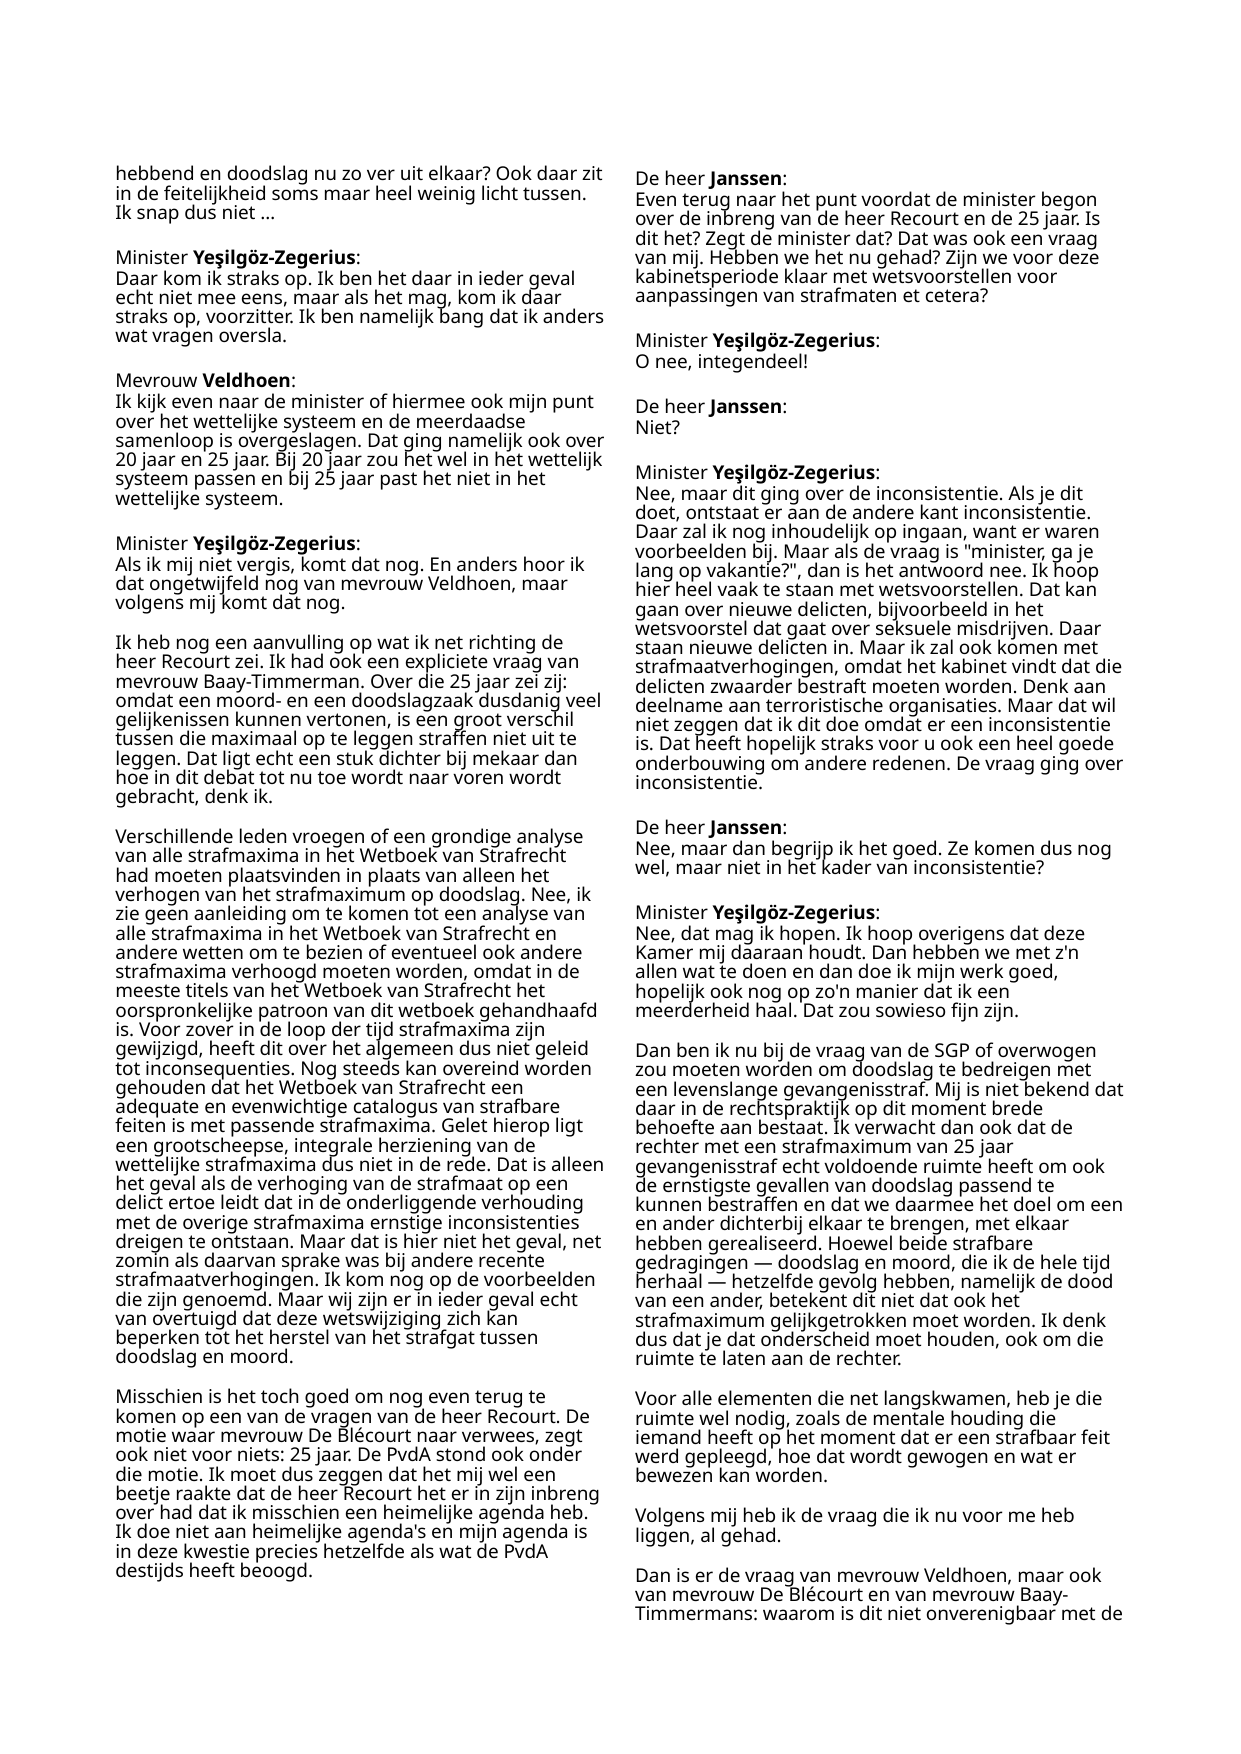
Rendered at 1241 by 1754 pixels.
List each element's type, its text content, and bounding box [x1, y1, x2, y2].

text De heer Janssen: [635, 393, 1125, 419]
text Verschillende leden vroegen of een grondige analyse van alle strafmaxima in het Wetboek van Strafrecht had moeten plaatsvinden in plaats van alleen het verhogen van het strafmaximum op doodslag. Nee, ik zie geen aanleiding om te komen tot een analyse van alle strafmaxima in het Wetboek van Strafrecht en andere wetten om te bezien of eventueel ook andere strafmaxima verhoogd moeten worden, omdat in de meeste titels van het Wetboek van Strafrecht het oorspronkelijke patroon van dit wetboek gehandhaafd is. Voor zover in de loop der tijd strafmaxima zijn gewijzigd, heeft dit over het algemeen dus niet geleid tot inconsequenties. Nog steeds kan overeind worden gehouden dat het Wetboek van Strafrecht een adequate en evenwichtige catalogus van strafbare feiten is met passende strafmaxima. Gelet hierop ligt een grootscheepse, integrale herziening van de wettelijke strafmaxima dus niet in de rede. Dat is alleen het geval als de verhoging van de strafmaat op een delict ertoe leidt dat in de onderliggende verhouding met de overige strafmaxima ernstige inconsistenties dreigen te ontstaan. Maar dat is hier niet het geval, net zomin als daarvan sprake was bij andere recente strafmaatverhogingen. Ik kom nog op de voorbeelden die zijn genoemd. Maar wij zijn er in ieder geval echt van overtuigd dat deze wetswijziging zich kan beperken tot het herstel van het strafgat tussen doodslag en moord. [115, 828, 605, 1368]
text Nee, dat mag ik hopen. Ik hoop overigens dat deze Kamer mij daaraan houdt. Dan hebben we met z'n allen wat te doen en dan doe ik mijn werk goed, hopelijk ook nog op zo'n manier dat ik een meerderheid haal. Dat zou sowieso fijn zijn. [635, 925, 1125, 1021]
text Daar kom ik straks op. Ik ben het daar in ieder geval echt niet mee eens, maar als het mag, kom ik daar straks op, voorzitter. Ik ben namelijk bang dat ik anders wat vragen oversla. [115, 270, 605, 347]
text Minister Yeşilgöz-Zegerius: [635, 327, 1125, 353]
text Nee, maar dit ging over de inconsistentie. Als je dit doet, ontstaat er aan de andere kant inconsistentie. Daar zal ik nog inhoudelijk op ingaan, want er waren voorbeelden bij. Maar als de vraag is "minister, ga je lang op vakantie?", dan is het antwoord nee. Ik hoop hier heel vaak te staan met wetsvoorstellen. Dat kan gaan over nieuwe delicten, bijvoorbeeld in het wetsvoorstel dat gaat over seksuele misdrijven. Daar staan nieuwe delicten in. Maar ik zal ook komen met strafmaatverhogingen, omdat het kabinet vindt dat die delicten zwaarder bestraft moeten worden. Denk aan deelname aan terroristische organisaties. Maar dat wil niet zeggen dat ik dit doe omdat er een inconsistentie is. Dat heeft hopelijk straks voor u ook een heel goede onderbouwing om andere redenen. De vraag ging over inconsistentie. [635, 485, 1125, 793]
text Als ik mij niet vergis, komt dat nog. En anders hoor ik dat ongetwijfeld nog van mevrouw Veldhoen, maar volgens mij komt dat nog. [115, 556, 605, 613]
text Voor alle elementen die net langskwamen, heb je die ruimte wel nodig, zoals de mentale houding die iemand heeft op het moment dat er een strafbaar feit werd gepleegd, hoe dat wordt gewogen en wat er bewezen kan worden. [635, 1390, 1125, 1487]
text De heer Janssen: [635, 165, 1125, 191]
text Minister Yeşilgöz-Zegerius: [635, 459, 1125, 485]
text Misschien is het toch goed om nog even terug te komen op een van de vragen van de heer Recourt. De motie waar mevrouw De Blécourt naar verwees, zegt ook niet voor niets: 25 jaar. De PvdA stond ook onder die motie. Ik moet dus zeggen dat het mij wel een beetje raakte dat de heer Recourt het er in zijn inbreng over had dat ik misschien een heimelijke agenda heb. Ik doe niet aan heimelijke agenda's en mijn agenda is in deze kwestie precies hetzelfde als wat de PvdA destijds heeft beoogd. [115, 1388, 605, 1581]
text Niet? [635, 419, 1125, 438]
text Nee, maar dan begrijp ik het goed. Ze komen dus nog wel, maar niet in het kader van inconsistentie? [635, 840, 1125, 878]
text O nee, integendeel! [635, 353, 1125, 372]
text Ik heb nog een aanvulling op wat ik net richting de heer Recourt zei. Ik had ook een expliciete vraag van mevrouw Baay-Timmerman. Over die 25 jaar zei zij: omdat een moord- en een doodslagzaak dusdanig veel gelijkenissen kunnen vertonen, is een groot verschil tussen die maximaal op te leggen straffen niet uit te leggen. Dat ligt echt een stuk dichter bij mekaar dan hoe in dit debat tot nu toe wordt naar voren wordt gebracht, denk ik. [115, 634, 605, 807]
text Even terug naar het punt voordat de minister begon over de inbreng van de heer Recourt en de 25 jaar. Is dit het? Zegt de minister dat? Dat was ook een vraag van mij. Hebben we het nu gehad? Zijn we voor deze kabinetsperiode klaar met wetsvoorstellen voor aanpassingen van strafmaten et cetera? [635, 191, 1125, 307]
text hebbend en doodslag nu zo ver uit elkaar? Ook daar zit in de feitelijkheid soms maar heel weinig licht tussen. Ik snap dus niet … [115, 165, 605, 223]
text De heer Janssen: [635, 814, 1125, 840]
text Minister Yeşilgöz-Zegerius: [115, 530, 605, 556]
text Minister Yeşilgöz-Zegerius: [115, 244, 605, 270]
text Volgens mij heb ik de vraag die ik nu voor me heb liggen, al gehad. [635, 1507, 1125, 1546]
text Ik kijk even naar de minister of hiermee ook mijn punt over het wettelijke systeem en de meerdaadse samenloop is overgeslagen. Dat ging namelijk ook over 20 jaar en 25 jaar. Bij 20 jaar zou het wel in het wettelijk systeem passen en bij 25 jaar past het niet in het wettelijke systeem. [115, 393, 605, 509]
text Dan ben ik nu bij de vraag van de SGP of overwogen zou moeten worden om doodslag te bedreigen met een levenslange gevangenisstraf. Mij is niet bekend dat daar in de rechtspraktijk op dit moment brede behoefte aan bestaat. Ik verwacht dan ook dat de rechter met een strafmaximum van 25 jaar gevangenisstraf echt voldoende ruimte heeft om ook de ernstigste gevallen van doodslag passend te kunnen bestraffen en dat we daarmee het doel om een en ander dichterbij elkaar te brengen, met elkaar hebben gerealiseerd. Hoewel beide strafbare gedragingen — doodslag en moord, die ik de hele tijd herhaal — hetzelfde gevolg hebben, namelijk de dood van een ander, betekent dit niet dat ook het strafmaximum gelijkgetrokken moet worden. Ik denk dus dat je dat onderscheid moet houden, ook om die ruimte te laten aan de rechter. [635, 1042, 1125, 1369]
text Minister Yeşilgöz-Zegerius: [635, 899, 1125, 925]
text Mevrouw Veldhoen: [115, 368, 605, 393]
text Dan is er de vraag van mevrouw Veldhoen, maar ook van mevrouw De Blécourt en van mevrouw Baay-Timmermans: waarom is dit niet onverenigbaar met de [635, 1567, 1125, 1624]
